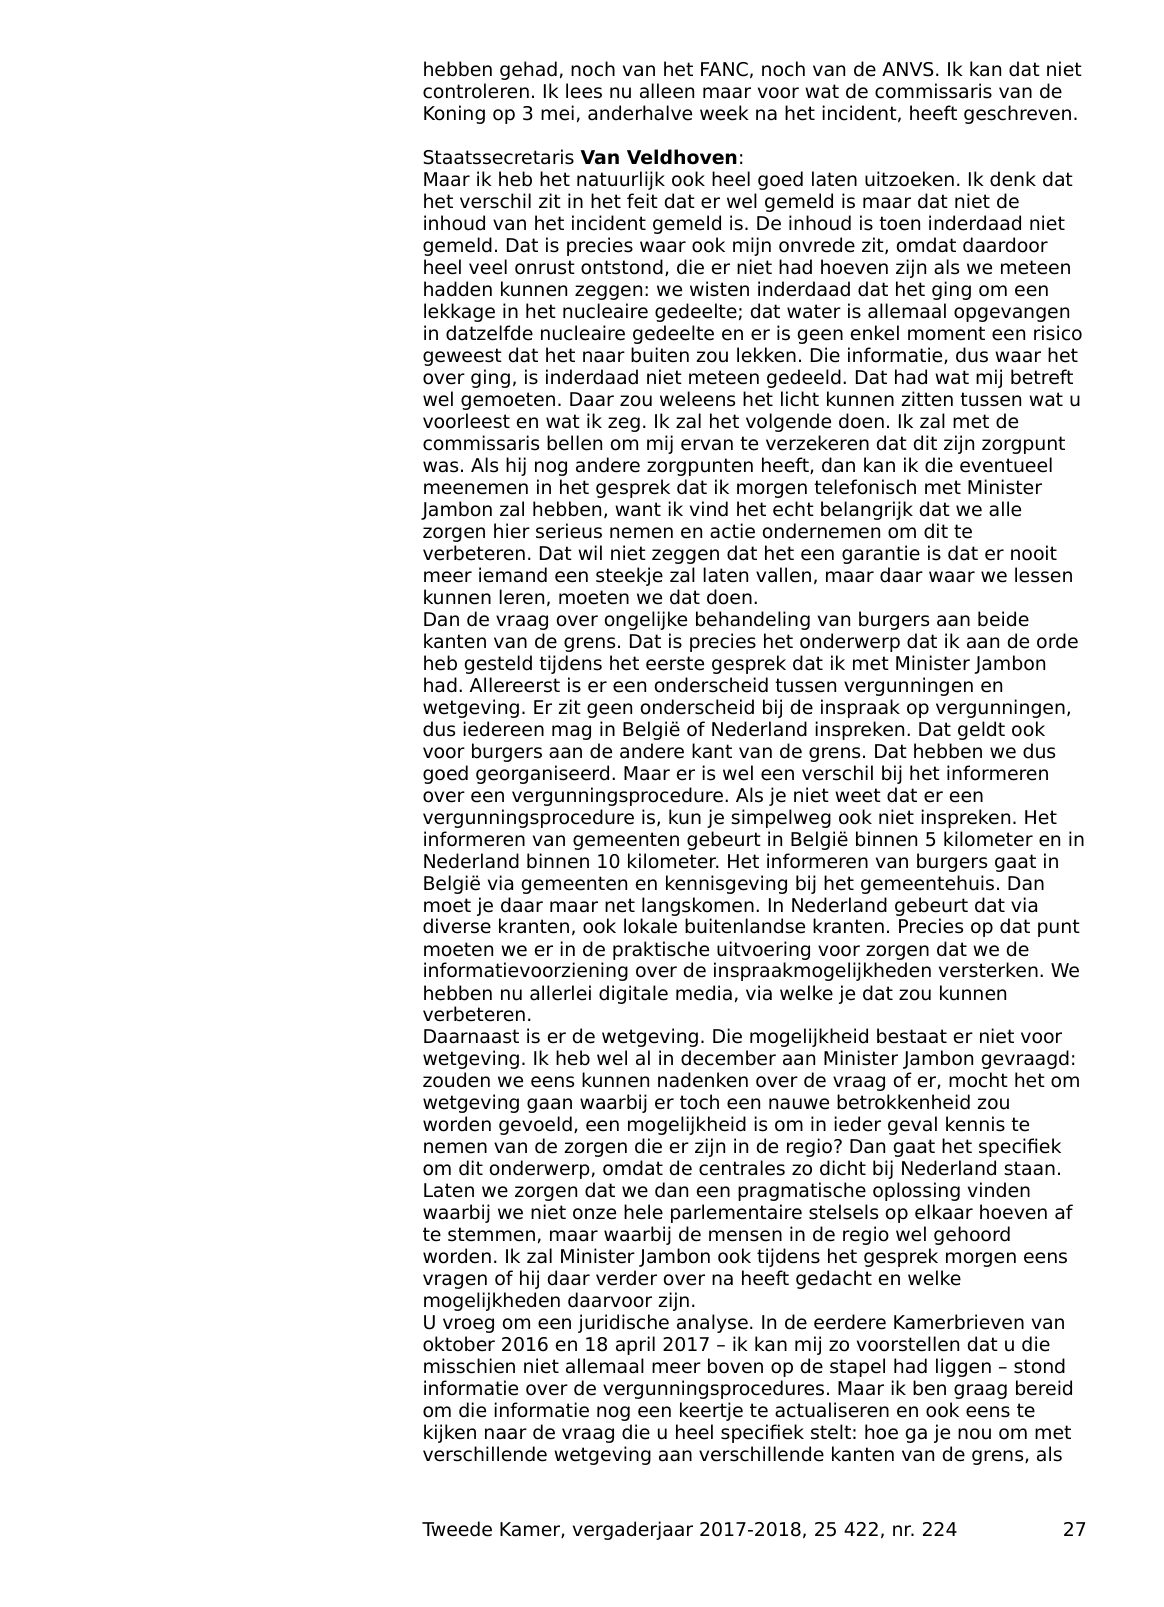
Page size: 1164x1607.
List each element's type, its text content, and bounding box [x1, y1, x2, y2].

text hebben gehad, noch van het FANC, noch van de ANVS. Ik kan dat niet controleren. Ik lees nu alleen maar voor wat de commissaris van de Koning op 3 mei, anderhalve week na het incident, heeft geschreven. [422, 59, 1087, 125]
text Staatssecretaris Van Veldhoven: [422, 147, 1087, 169]
text Daarnaast is er de wetgeving. Die mogelijkheid bestaat er niet voor wetgeving. Ik heb wel al in december aan Minister Jambon gevraagd: zouden we eens kunnen nadenken over de vraag of er, mocht het om wetgeving gaan waarbij er toch een nauwe betrokkenheid zou worden gevoeld, een mogelijkheid is om in ieder geval kennis te nemen van de zorgen die er zijn in de regio? Dan gaat het specifiek om dit onderwerp, omdat de centrales zo dicht bij Nederland staan. Laten we zorgen dat we dan een pragmatische oplossing vinden waarbij we niet onze hele parlementaire stelsels op elkaar hoeven af te stemmen, maar waarbij de mensen in de regio wel gehoord worden. Ik zal Minister Jambon ook tijdens het gesprek morgen eens vragen of hij daar verder over na heeft gedacht en welke mogelijkheden daarvoor zijn. [422, 1026, 1087, 1312]
text Dan de vraag over ongelijke behandeling van burgers aan beide kanten van de grens. Dat is precies het onderwerp dat ik aan de orde heb gesteld tijdens het eerste gesprek dat ik met Minister Jambon had. Allereerst is er een onderscheid tussen vergunningen en wetgeving. Er zit geen onderscheid bij de inspraak op vergunningen, dus iedereen mag in België of Nederland inspreken. Dat geldt ook voor burgers aan de andere kant van de grens. Dat hebben we dus goed georganiseerd. Maar er is wel een verschil bij het informeren over een vergunningsprocedure. Als je niet weet dat er een vergunningsprocedure is, kun je simpelweg ook niet inspreken. Het informeren van gemeenten gebeurt in België binnen 5 kilometer en in Nederland binnen 10 kilometer. Het informeren van burgers gaat in België via gemeenten en kennisgeving bij het gemeentehuis. Dan moet je daar maar net langskomen. In Nederland gebeurt dat via diverse kranten, ook lokale buitenlandse kranten. Precies op dat punt moeten we er in de praktische uitvoering voor zorgen dat we de informatievoorziening over de inspraakmogelijkheden versterken. We hebben nu allerlei digitale media, via welke je dat zou kunnen verbeteren. [422, 609, 1087, 1026]
text Maar ik heb het natuurlijk ook heel goed laten uitzoeken. Ik denk dat het verschil zit in het feit dat er wel gemeld is maar dat niet de inhoud van het incident gemeld is. De inhoud is toen inderdaad niet gemeld. Dat is precies waar ook mijn onvrede zit, omdat daardoor heel veel onrust ontstond, die er niet had hoeven zijn als we meteen hadden kunnen zeggen: we wisten inderdaad dat het ging om een lekkage in het nucleaire gedeelte; dat water is allemaal opgevangen in datzelfde nucleaire gedeelte en er is geen enkel moment een risico geweest dat het naar buiten zou lekken. Die informatie, dus waar het over ging, is inderdaad niet meteen gedeeld. Dat had wat mij betreft wel gemoeten. Daar zou weleens het licht kunnen zitten tussen wat u voorleest en wat ik zeg. Ik zal het volgende doen. Ik zal met de commissaris bellen om mij ervan te verzekeren dat dit zijn zorgpunt was. Als hij nog andere zorgpunten heeft, dan kan ik die eventueel meenemen in het gesprek dat ik morgen telefonisch met Minister Jambon zal hebben, want ik vind het echt belangrijk dat we alle zorgen hier serieus nemen en actie ondernemen om dit te verbeteren. Dat wil niet zeggen dat het een garantie is dat er nooit meer iemand een steekje zal laten vallen, maar daar waar we lessen kunnen leren, moeten we dat doen. [422, 169, 1087, 609]
text U vroeg om een juridische analyse. In de eerdere Kamerbrieven van oktober 2016 en 18 april 2017 – ik kan mij zo voorstellen dat u die misschien niet allemaal meer boven op de stapel had liggen – stond informatie over de vergunningsprocedures. Maar ik ben graag bereid om die informatie nog een keertje te actualiseren en ook eens te kijken naar de vraag die u heel specifiek stelt: hoe ga je nou om met verschillende wetgeving aan verschillende kanten van de grens, als [422, 1312, 1087, 1466]
